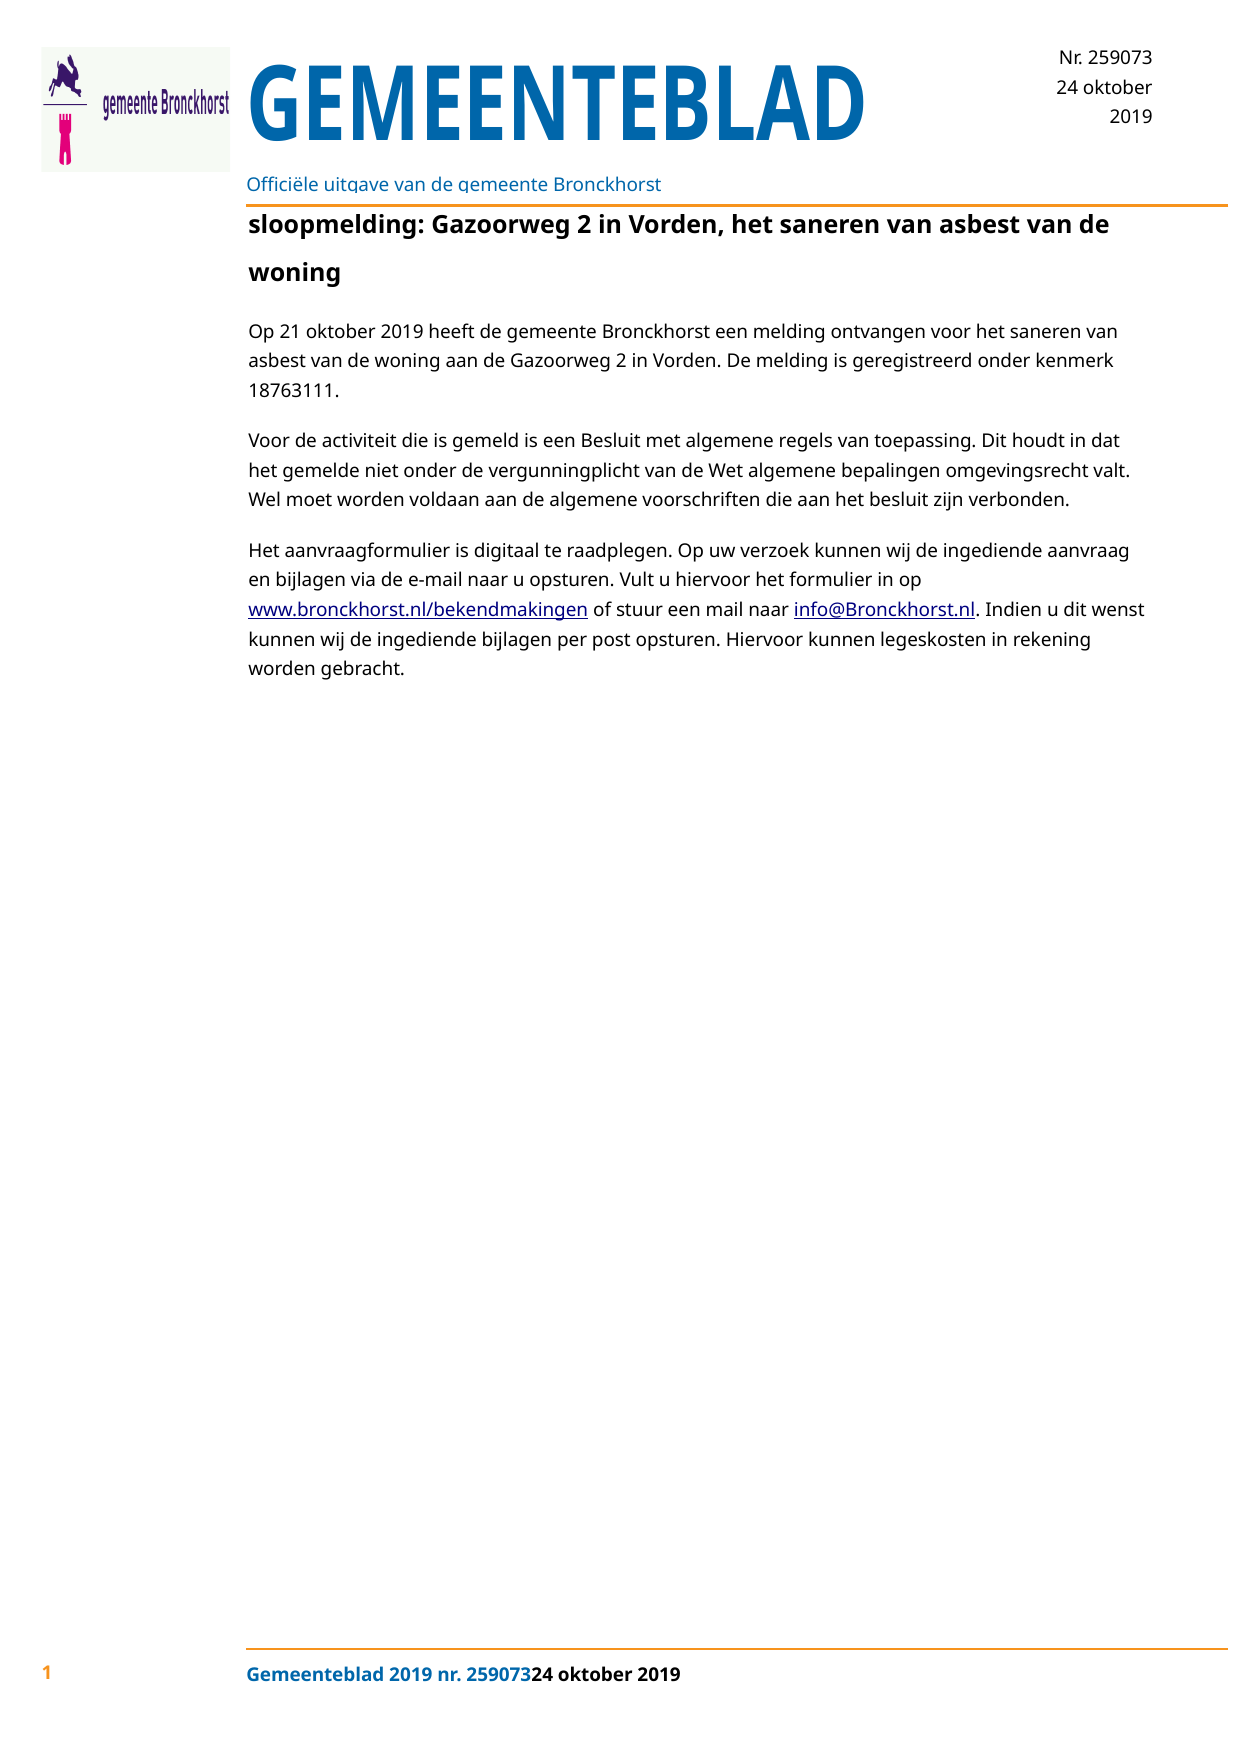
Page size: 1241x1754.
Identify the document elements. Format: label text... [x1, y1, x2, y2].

text Op 21 oktober 2019 heeft de gemeente Bronckhorst een melding ontvangen voor het saneren van asbest van de woning aan de Gazoorweg 2 in Vorden. De melding is geregistreerd onder kenmerk 18763111. [248, 318, 1152, 403]
text sloopmelding: Gazoorweg 2 in Vorden, het saneren van asbest van de woning [248, 207, 1152, 288]
text Het aanvraagformulier is digitaal te raadplegen. Op uw verzoek kunnen wij de ingediende aanvraag en bijlagen via de e-mail naar u opsturen. Vult u hiervoor het formulier in op www.bronckhorst.nl/bekendmakingen of stuur een mail naar info@Bronckhorst.nl. Indien u dit wenst kunnen wij de ingediende bijlagen per post opsturen. Hiervoor kunnen legeskosten in rekening worden gebracht. [248, 537, 1152, 681]
text Voor de activiteit die is gemeld is een Besluit met algemene regels van toepassing. Dit houdt in dat het gemelde niet onder de vergunningplicht van de Wet algemene bepalingen omgevingsrecht valt. Wel moet worden voldaan aan de algemene voorschriften die aan het besluit zijn verbonden. [248, 427, 1152, 512]
picture [41, 47, 231, 172]
